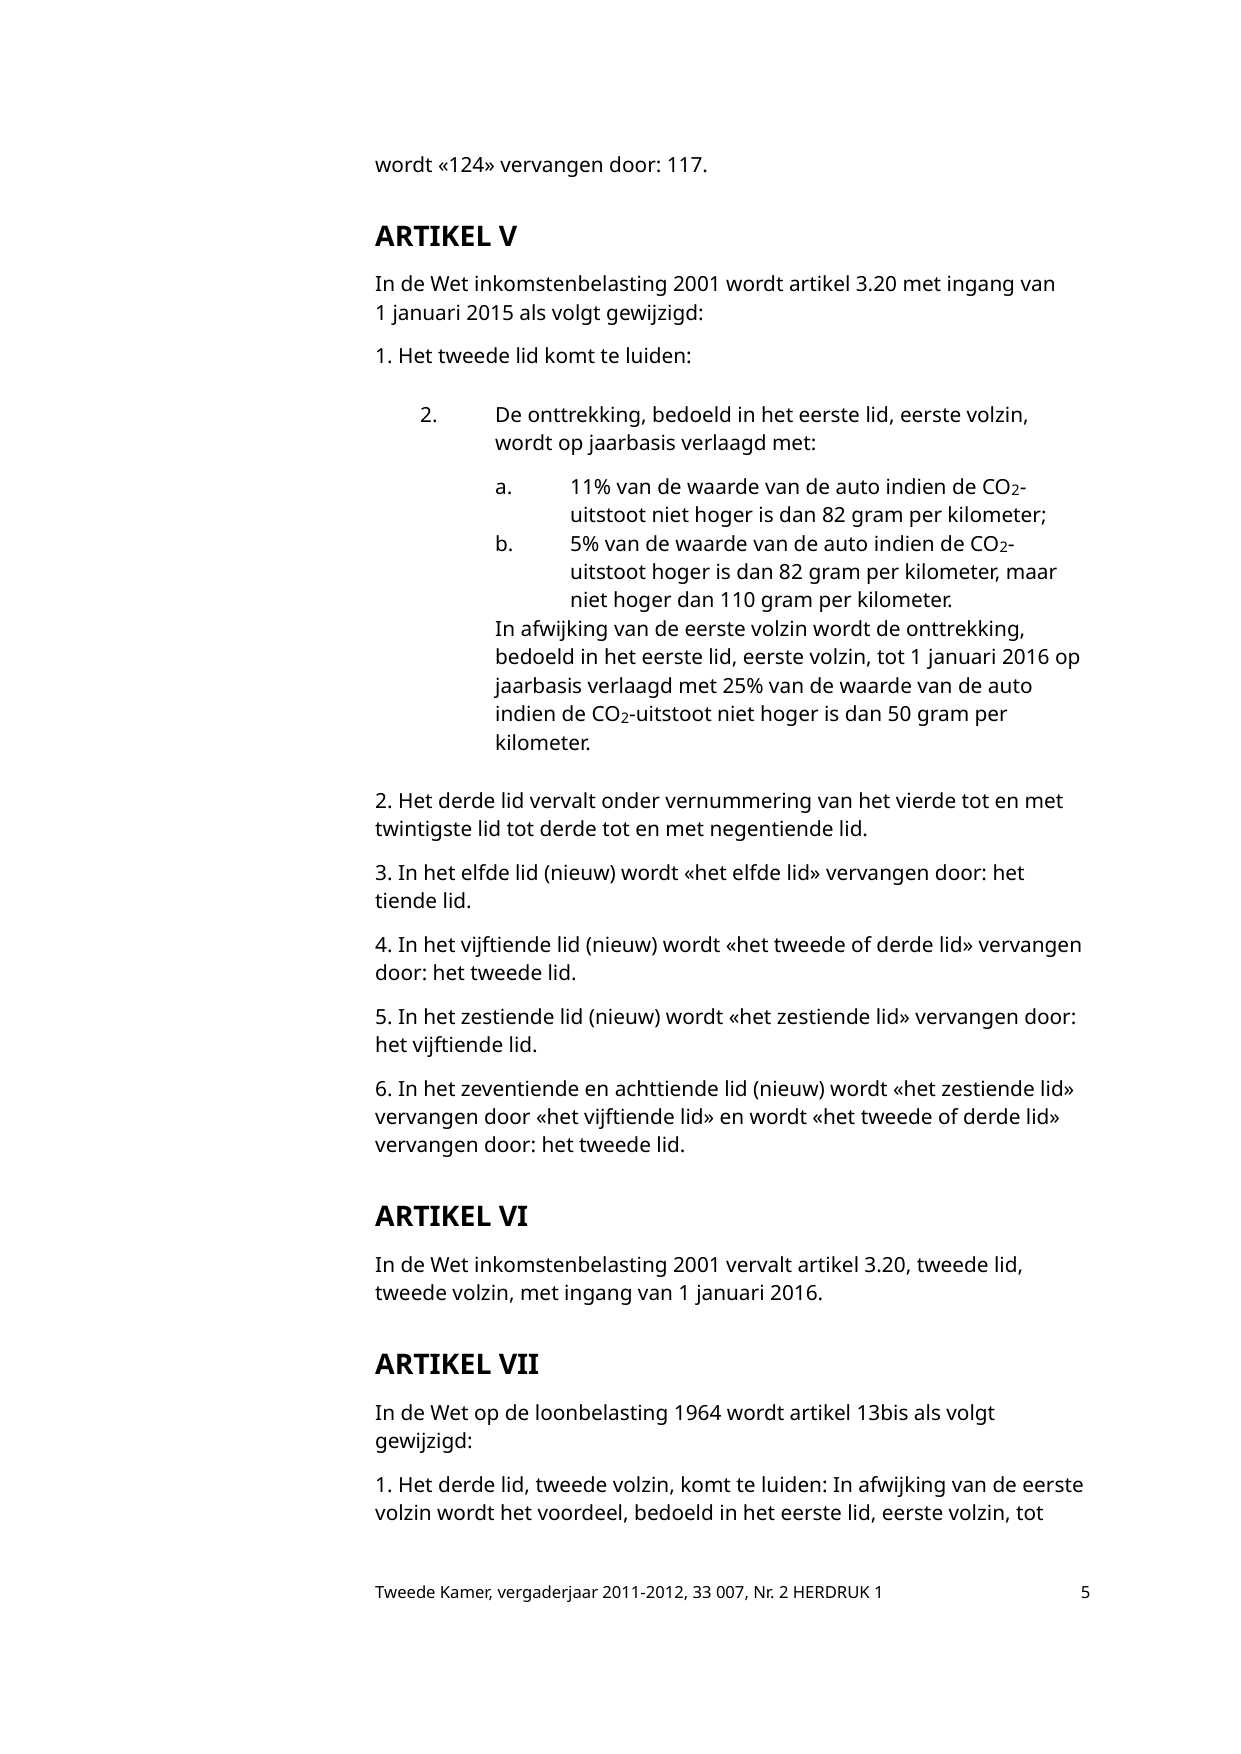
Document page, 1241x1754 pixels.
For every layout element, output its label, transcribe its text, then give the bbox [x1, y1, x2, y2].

text 5. In het zestiende lid (nieuw) wordt «het zestiende lid» vervangen door: het vijftiende lid. [375, 1002, 1090, 1059]
list In afwijking van de eerste volzin wordt de onttrekking, bedoeld in het eerste lid, eerste volzin, tot 1 januari 2016 op jaarbasis verlaagd met 25% van de waarde van de auto indien de CO2-uitstoot niet hoger is dan 50 gram per kilometer. [420, 614, 1090, 756]
text 6. In het zeventiende en achttiende lid (nieuw) wordt «het zestiende lid» vervangen door «het vijftiende lid» en wordt «het tweede of derde lid» vervangen door: het tweede lid. [375, 1074, 1090, 1159]
text wordt «124» vervangen door: 117. [375, 150, 1090, 178]
list De onttrekking, bedoeld in het eerste lid, eerste volzin, wordt op jaarbasis verlaagd met: [420, 400, 1090, 457]
subtitle ARTIKEL VI [375, 1196, 1090, 1235]
list 11% van de waarde van de auto indien de CO2-uitstoot niet hoger is dan 82 gram per kilometer; [495, 472, 1090, 529]
text In de Wet op de loonbelasting 1964 wordt artikel 13bis als volgt gewijzigd: [375, 1398, 1090, 1455]
text 3. In het elfde lid (nieuw) wordt «het elfde lid» vervangen door: het tiende lid. [375, 858, 1090, 915]
list 5% van de waarde van de auto indien de CO2-uitstoot hoger is dan 82 gram per kilometer, maar niet hoger dan 110 gram per kilometer. [495, 529, 1090, 614]
text 1. Het derde lid, tweede volzin, komt te luiden: In afwijking van de eerste volzin wordt het voordeel, bedoeld in het eerste lid, eerste volzin, tot [375, 1470, 1090, 1527]
text 1. Het tweede lid komt te luiden: [375, 341, 1090, 370]
text In de Wet inkomstenbelasting 2001 wordt artikel 3.20 met ingang van 1 januari 2015 als volgt gewijzigd: [375, 269, 1090, 326]
text 2. Het derde lid vervalt onder vernummering van het vierde tot en met twintigste lid tot derde tot en met negentiende lid. [375, 786, 1090, 843]
subtitle ARTIKEL VII [375, 1344, 1090, 1383]
text 4. In het vijftiende lid (nieuw) wordt «het tweede of derde lid» vervangen door: het tweede lid. [375, 930, 1090, 987]
text In de Wet inkomstenbelasting 2001 vervalt artikel 3.20, tweede lid, tweede volzin, met ingang van 1 januari 2016. [375, 1250, 1090, 1307]
subtitle ARTIKEL V [375, 216, 1090, 254]
